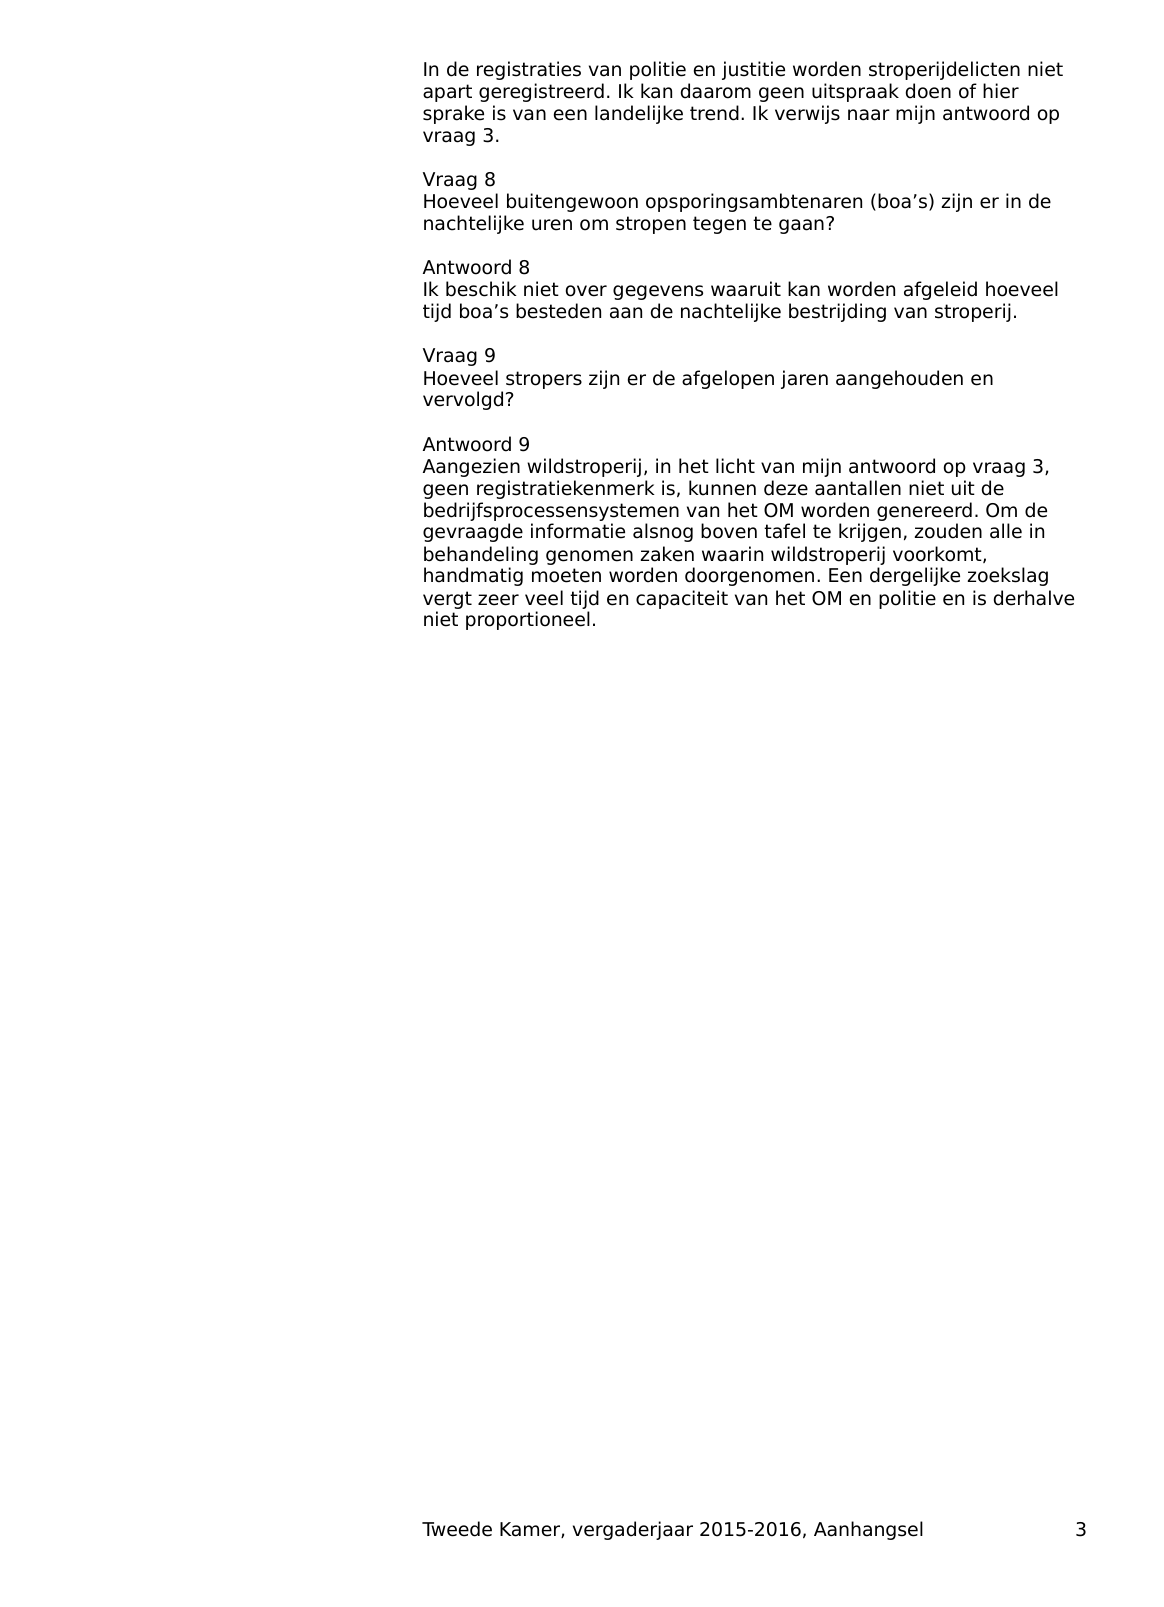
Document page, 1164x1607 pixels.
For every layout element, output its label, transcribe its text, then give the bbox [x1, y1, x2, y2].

text Hoeveel stropers zijn er de afgelopen jaren aangehouden en vervolgd? [422, 367, 1087, 411]
text Hoeveel buitengewoon opsporingsambtenaren (boa’s) zijn er in de nachtelijke uren om stropen tegen te gaan? [422, 191, 1087, 235]
text Ik beschik niet over gegevens waaruit kan worden afgeleid hoeveel tijd boa’s besteden aan de nachtelijke bestrijding van stroperij. [422, 279, 1087, 323]
text In de registraties van politie en justitie worden stroperijdelicten niet apart geregistreerd. Ik kan daarom geen uitspraak doen of hier sprake is van een landelijke trend. Ik verwijs naar mijn antwoord op vraag 3. [422, 59, 1087, 147]
text Vraag 9 [422, 345, 1087, 367]
text Antwoord 9 [422, 433, 1087, 456]
text Vraag 8 [422, 169, 1087, 191]
text Aangezien wildstroperij, in het licht van mijn antwoord op vraag 3, geen registratiekenmerk is, kunnen deze aantallen niet uit de bedrijfsprocessensystemen van het OM worden genereerd. Om de gevraagde informatie alsnog boven tafel te krijgen, zouden alle in behandeling genomen zaken waarin wildstroperij voorkomt, handmatig moeten worden doorgenomen. Een dergelijke zoekslag vergt zeer veel tijd en capaciteit van het OM en politie en is derhalve niet proportioneel. [422, 456, 1087, 631]
text Antwoord 8 [422, 257, 1087, 279]
